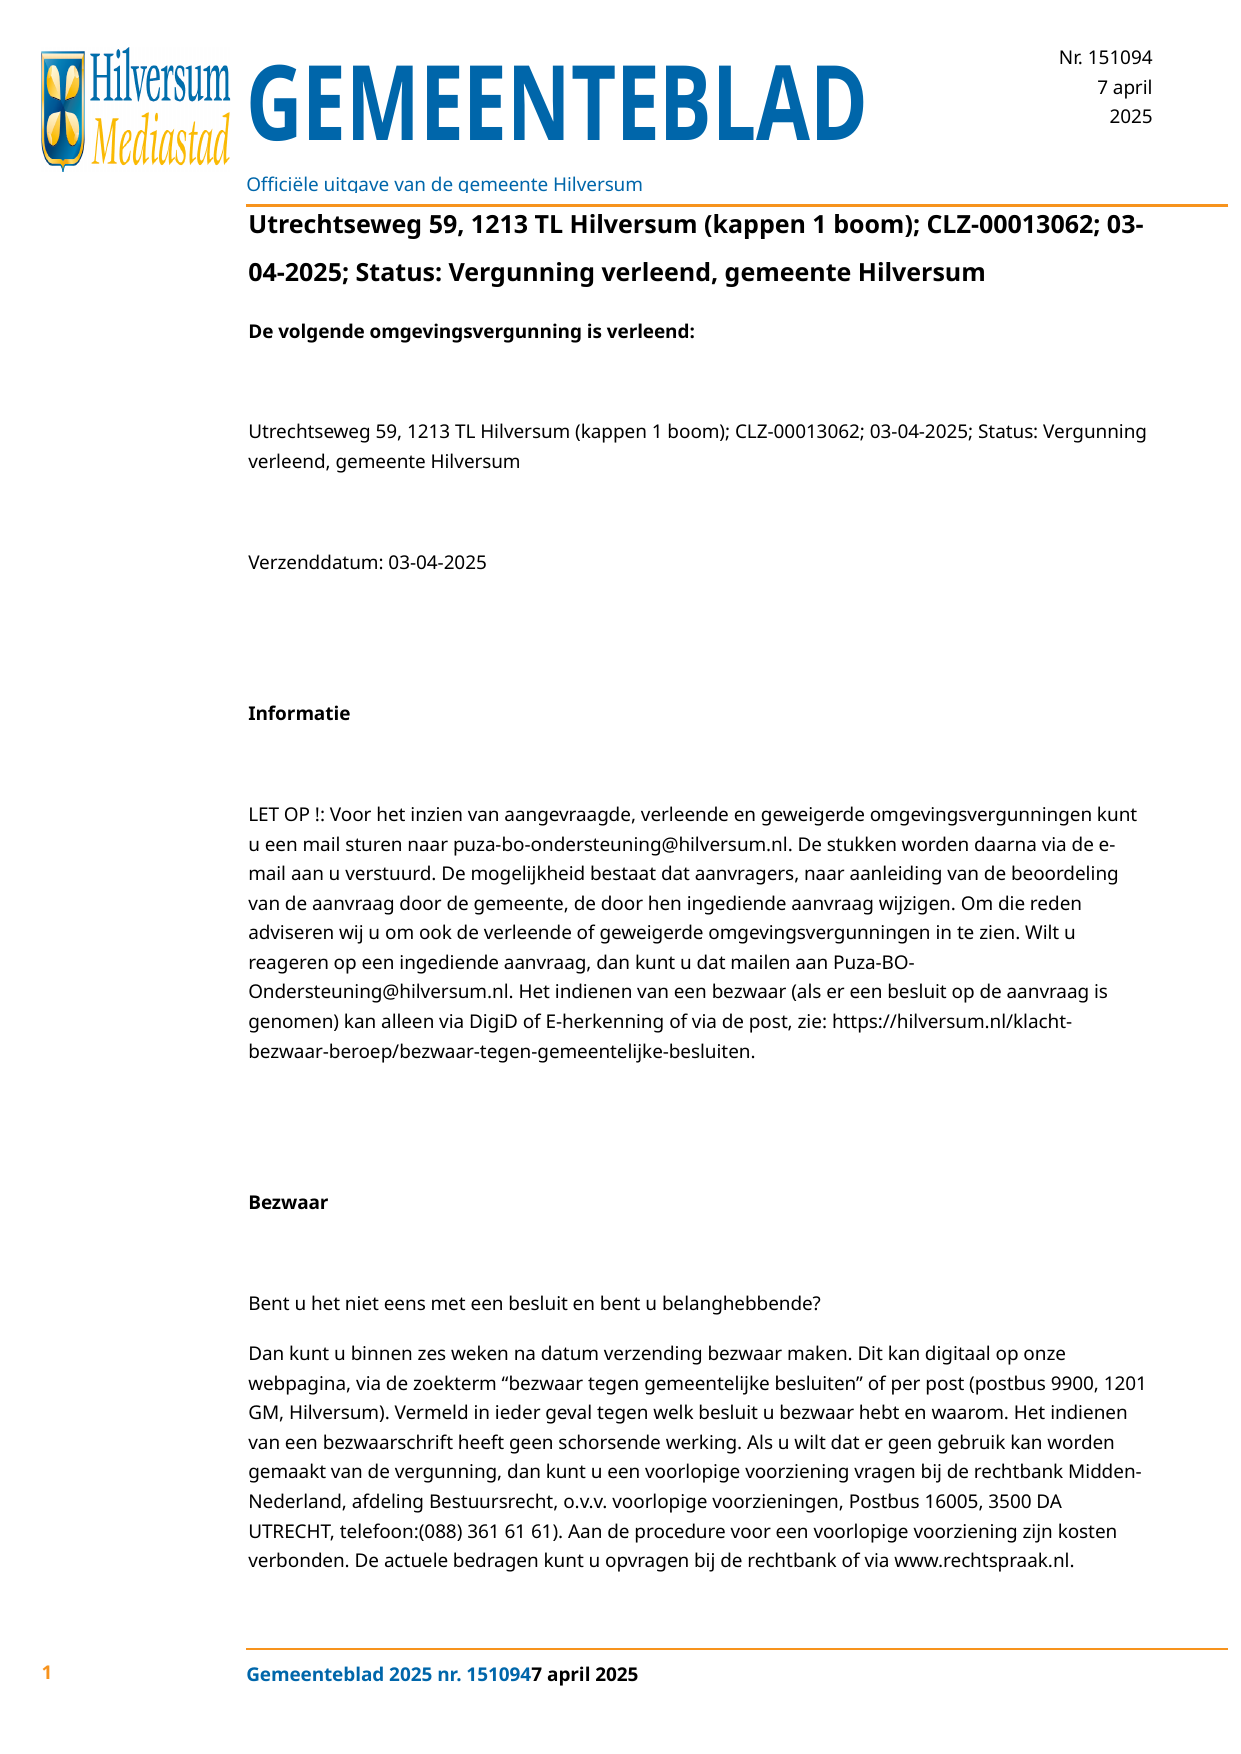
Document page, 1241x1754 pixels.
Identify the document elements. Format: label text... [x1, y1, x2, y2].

text Dan kunt u binnen zes weken na datum verzending bezwaar maken. Dit kan digitaal op onze webpagina, via de zoekterm “bezwaar tegen gemeentelijke besluiten” of per post (postbus 9900, 1201 GM, Hilversum). Vermeld in ieder geval tegen welk besluit u bezwaar hebt en waarom. Het indienen van een bezwaarschrift heeft geen schorsende werking. Als u wilt dat er geen gebruik kan worden gemaakt van de vergunning, dan kunt u een voorlopige voorziening vragen bij de rechtbank Midden-Nederland, afdeling Bestuursrecht, o.v.v. voorlopige voorzieningen, Postbus 16005, 3500 DA UTRECHT, telefoon:(088) 361 61 61). Aan de procedure voor een voorlopige voorziening zijn kosten verbonden. De actuele bedragen kunt u opvragen bij de rechtbank of via www.rechtspraak.nl. [248, 1340, 1152, 1573]
text De volgende omgevingsvergunning is verleend: [248, 318, 1152, 344]
text LET OP !: Voor het inzien van aangevraagde, verleende en geweigerde omgevingsvergunningen kunt u een mail sturen naar puza-bo-ondersteuning@hilversum.nl. De stukken worden daarna via de e-mail aan u verstuurd. De mogelijkheid bestaat dat aanvragers, naar aanleiding van de beoordeling van de aanvraag door de gemeente, de door hen ingediende aanvraag wijzigen. Om die reden adviseren wij u om ook de verleende of geweigerde omgevingsvergunningen in te zien. Wilt u reageren op een ingediende aanvraag, dan kunt u dat mailen aan Puza-BO-Ondersteuning@hilversum.nl. Het indienen van een bezwaar (als er een besluit op de aanvraag is genomen) kan alleen via DigiD of E-herkenning of via de post, zie: https://hilversum.nl/klacht-bezwaar-beroep/bezwaar-tegen-gemeentelijke-besluiten. [248, 801, 1152, 1064]
picture [41, 47, 231, 172]
text Utrechtseweg 59, 1213 TL Hilversum (kappen 1 boom); CLZ-00013062; 03-04-2025; Status: Vergunning verleend, gemeente Hilversum [248, 419, 1152, 474]
text Verzenddatum: 03-04-2025 [248, 549, 1152, 575]
text Informatie [248, 700, 1152, 726]
text Bent u het niet eens met een besluit en bent u belanghebbende? [248, 1290, 1152, 1316]
text Bezwaar [248, 1189, 1152, 1215]
text Utrechtseweg 59, 1213 TL Hilversum (kappen 1 boom); CLZ-00013062; 03-04-2025; Status: Vergunning verleend, gemeente Hilversum [248, 207, 1152, 288]
